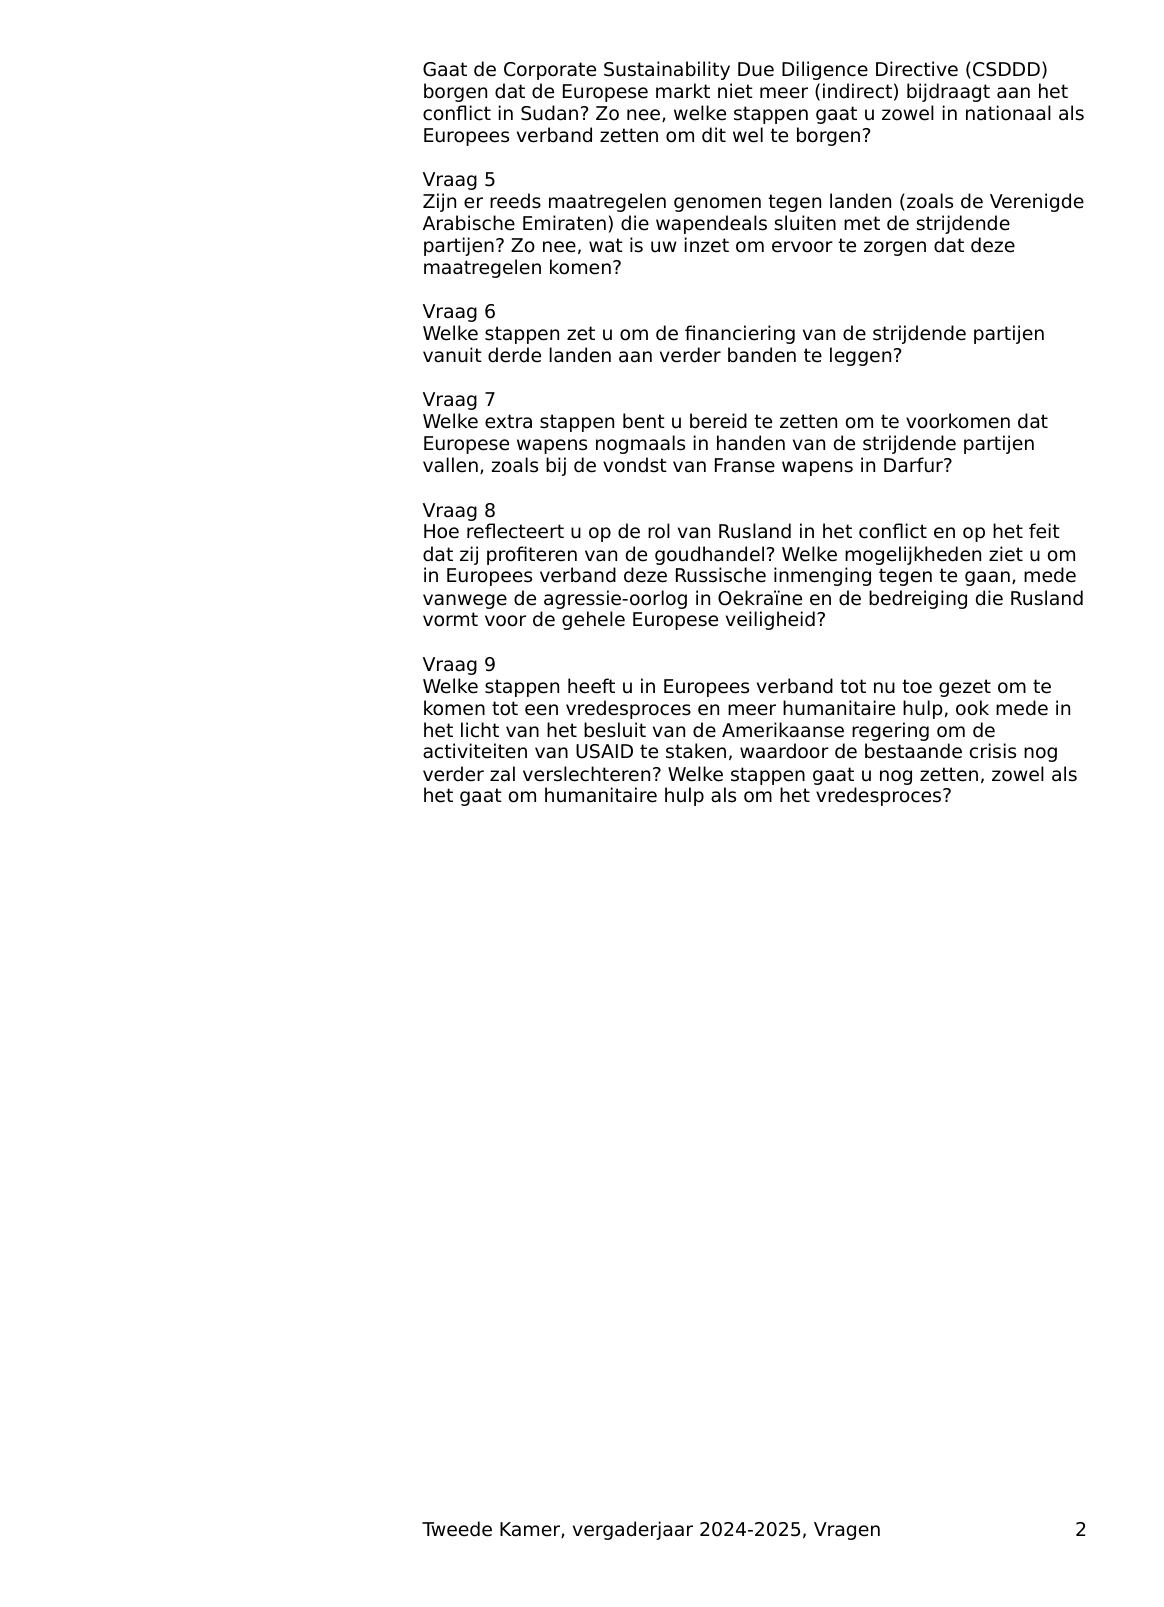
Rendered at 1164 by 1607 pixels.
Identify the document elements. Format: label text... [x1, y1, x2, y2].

text Gaat de Corporate Sustainability Due Diligence Directive (CSDDD) borgen dat de Europese markt niet meer (indirect) bijdraagt aan het conflict in Sudan? Zo nee, welke stappen gaat u zowel in nationaal als Europees verband zetten om dit wel te borgen? [422, 59, 1087, 147]
text Vraag 9 [422, 653, 1087, 676]
text Vraag 7 [422, 389, 1087, 411]
text Zijn er reeds maatregelen genomen tegen landen (zoals de Verenigde Arabische Emiraten) die wapendeals sluiten met de strijdende partijen? Zo nee, wat is uw inzet om ervoor te zorgen dat deze maatregelen komen? [422, 191, 1087, 279]
text Vraag 5 [422, 169, 1087, 191]
text Welke extra stappen bent u bereid te zetten om te voorkomen dat Europese wapens nogmaals in handen van de strijdende partijen vallen, zoals bij de vondst van Franse wapens in Darfur? [422, 411, 1087, 477]
text Welke stappen heeft u in Europees verband tot nu toe gezet om te komen tot een vredesproces en meer humanitaire hulp, ook mede in het licht van het besluit van de Amerikaanse regering om de activiteiten van USAID te staken, waardoor de bestaande crisis nog verder zal verslechteren? Welke stappen gaat u nog zetten, zowel als het gaat om humanitaire hulp als om het vredesproces? [422, 676, 1087, 807]
text Vraag 8 [422, 499, 1087, 521]
text Hoe reflecteert u op de rol van Rusland in het conflict en op het feit dat zij profiteren van de goudhandel? Welke mogelijkheden ziet u om in Europees verband deze Russische inmenging tegen te gaan, mede vanwege de agressie-oorlog in Oekraïne en de bedreiging die Rusland vormt voor de gehele Europese veiligheid? [422, 521, 1087, 631]
text Welke stappen zet u om de financiering van de strijdende partijen vanuit derde landen aan verder banden te leggen? [422, 323, 1087, 367]
text Vraag 6 [422, 301, 1087, 323]
